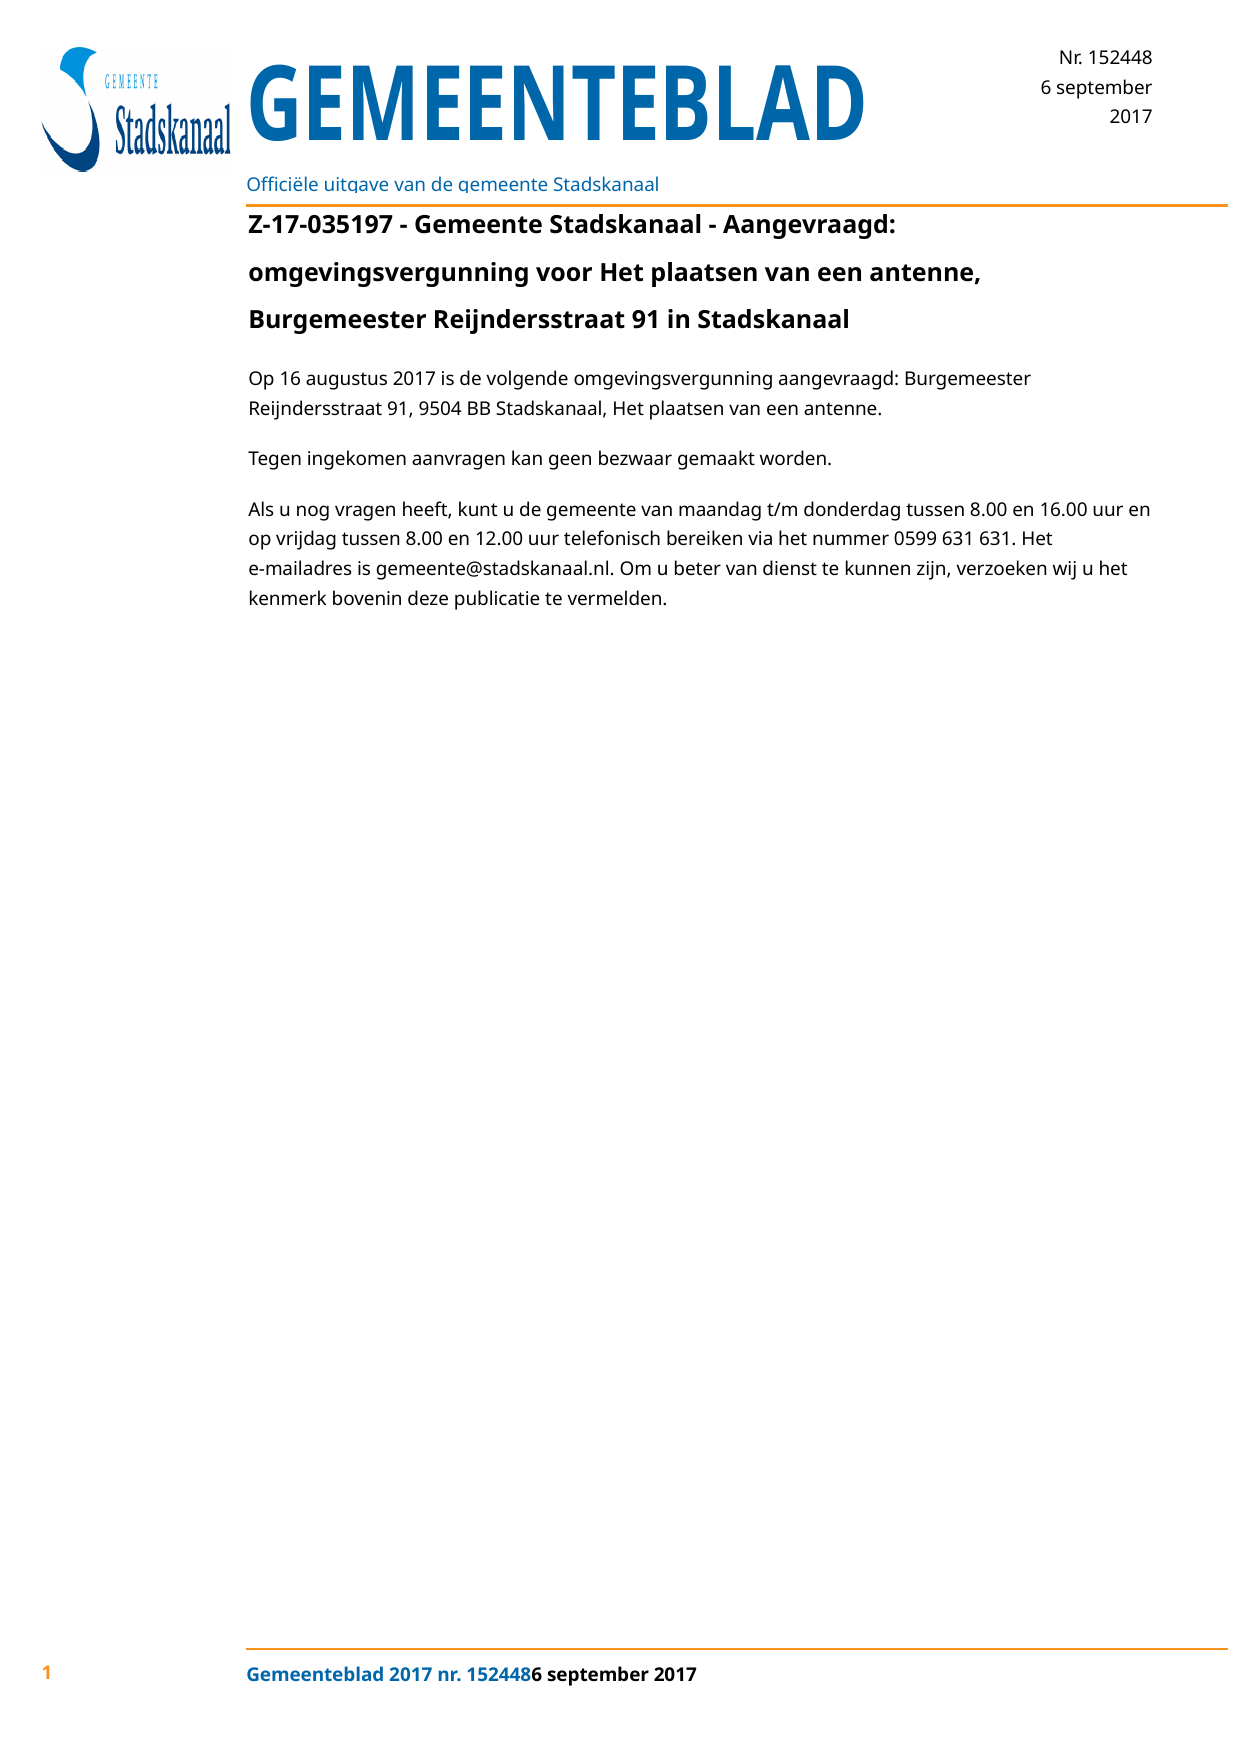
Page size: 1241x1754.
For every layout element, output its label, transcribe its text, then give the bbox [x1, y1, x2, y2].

text Als u nog vragen heeft, kunt u de gemeente van maandag t/m donderdag tussen 8.00 en 16.00 uur en op vrijdag tussen 8.00 en 12.00 uur telefonisch bereiken via het nummer 0599 631 631. Het e‑mailadres is gemeente@stadskanaal.nl. Om u beter van dienst te kunnen zijn, verzoeken wij u het kenmerk bovenin deze publicatie te vermelden. [248, 496, 1152, 610]
text Tegen ingekomen aanvragen kan geen bezwaar gemaakt worden. [248, 446, 1152, 471]
picture [41, 47, 231, 172]
text Z-17-035197 - Gemeente Stadskanaal - Aangevraagd: omgevingsvergunning voor Het plaatsen van een antenne, Burgemeester Reijndersstraat 91 in Stadskanaal [248, 207, 1152, 336]
text Op 16 augustus 2017 is de volgende omgevingsvergunning aangevraagd: Burgemeester Reijndersstraat 91, 9504 BB Stadskanaal, Het plaatsen van een antenne. [248, 366, 1152, 421]
